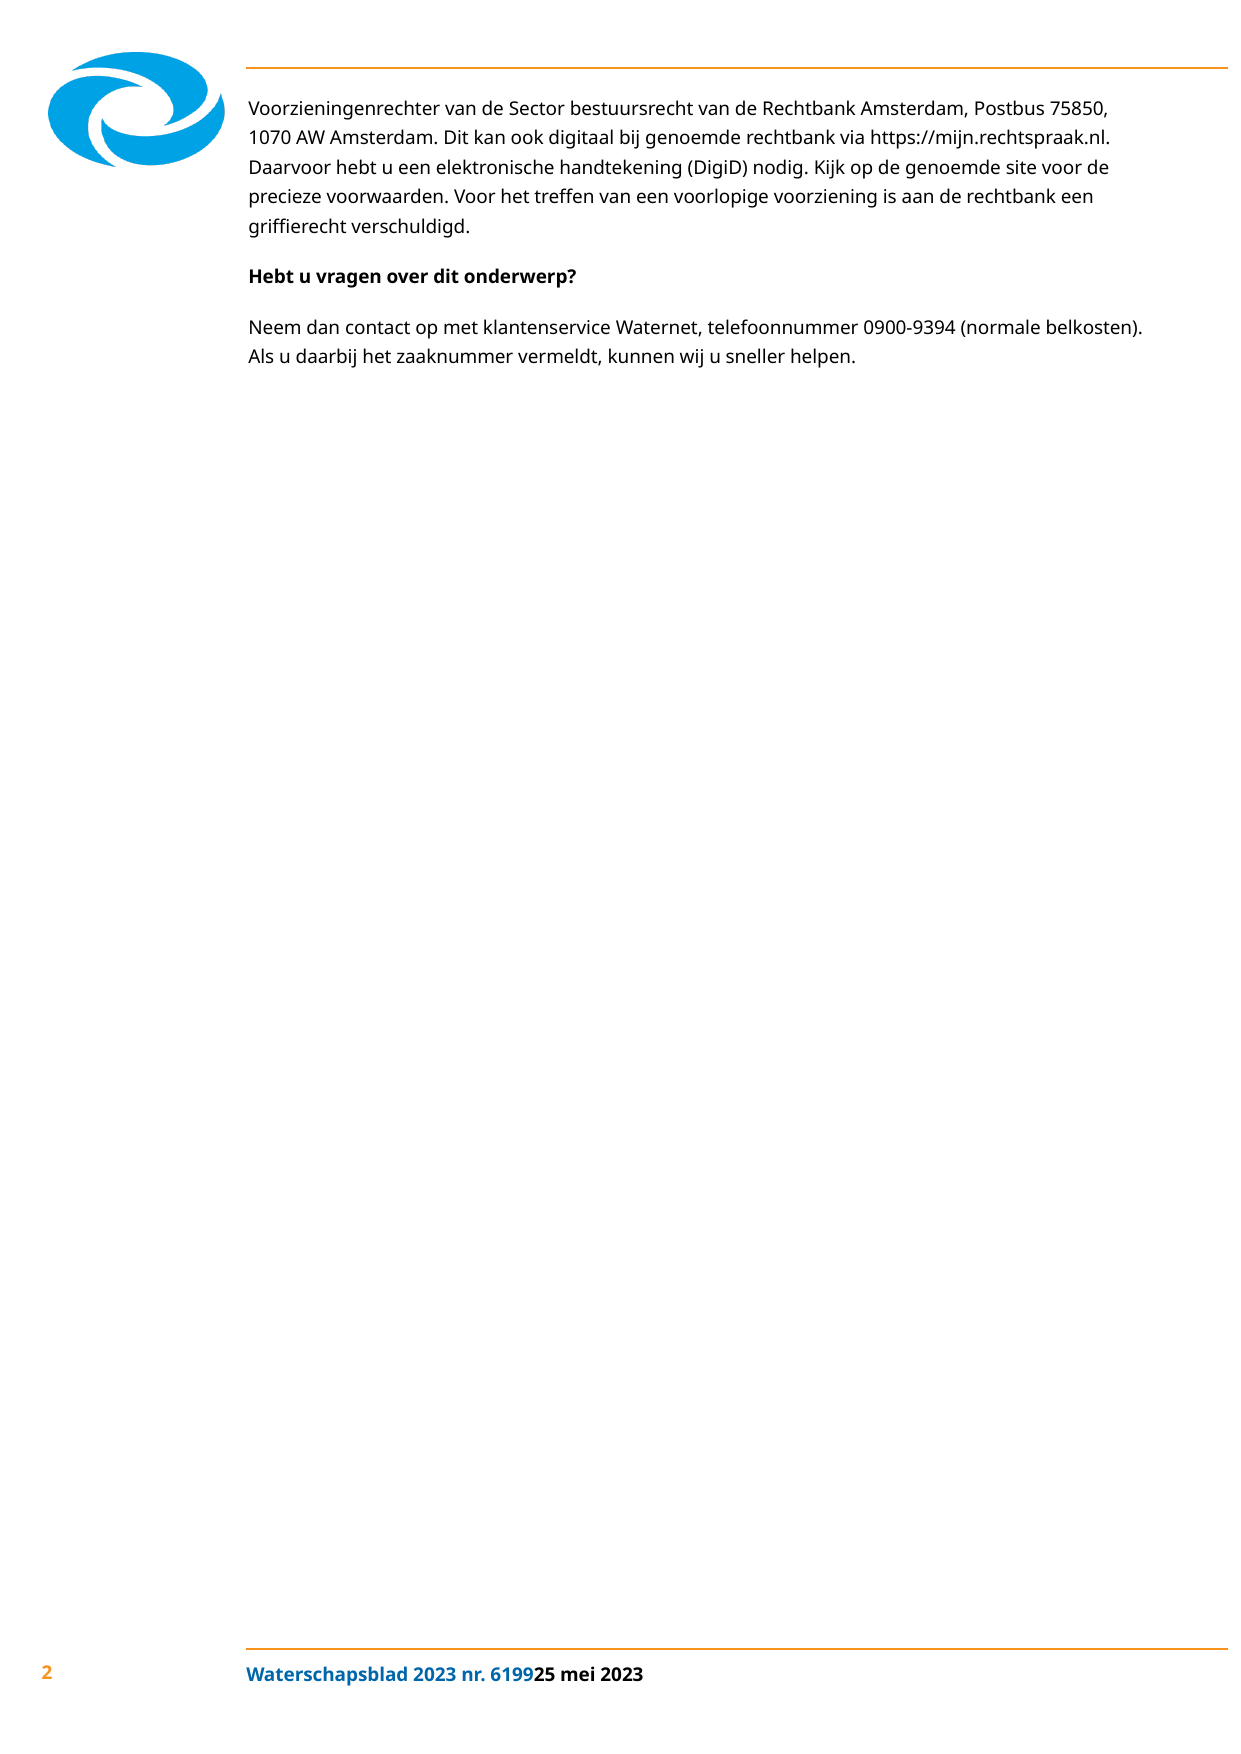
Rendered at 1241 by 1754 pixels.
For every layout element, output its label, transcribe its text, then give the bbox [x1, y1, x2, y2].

text Neem dan contact op met klantenservice Waternet, telefoonnummer 0900-9394 (normale belkosten). Als u daarbij het zaaknummer vermeldt, kunnen wij u sneller helpen. [248, 314, 1152, 369]
text Voorzieningenrechter van de Sector bestuursrecht van de Rechtbank Amsterdam, Postbus 75850, 1070 AW Amsterdam. Dit kan ook digitaal bij genoemde rechtbank via https://mijn.rechtspraak.nl. Daarvoor hebt u een elektronische handtekening (DigiD) nodig. Kijk op de genoemde site voor de precieze voorwaarden. Voor het treffen van een voorlopige voorziening is aan de rechtbank een griffierecht verschuldigd. [248, 95, 1152, 239]
picture [41, 47, 231, 172]
text Hebt u vragen over dit onderwerp? [248, 263, 1152, 289]
